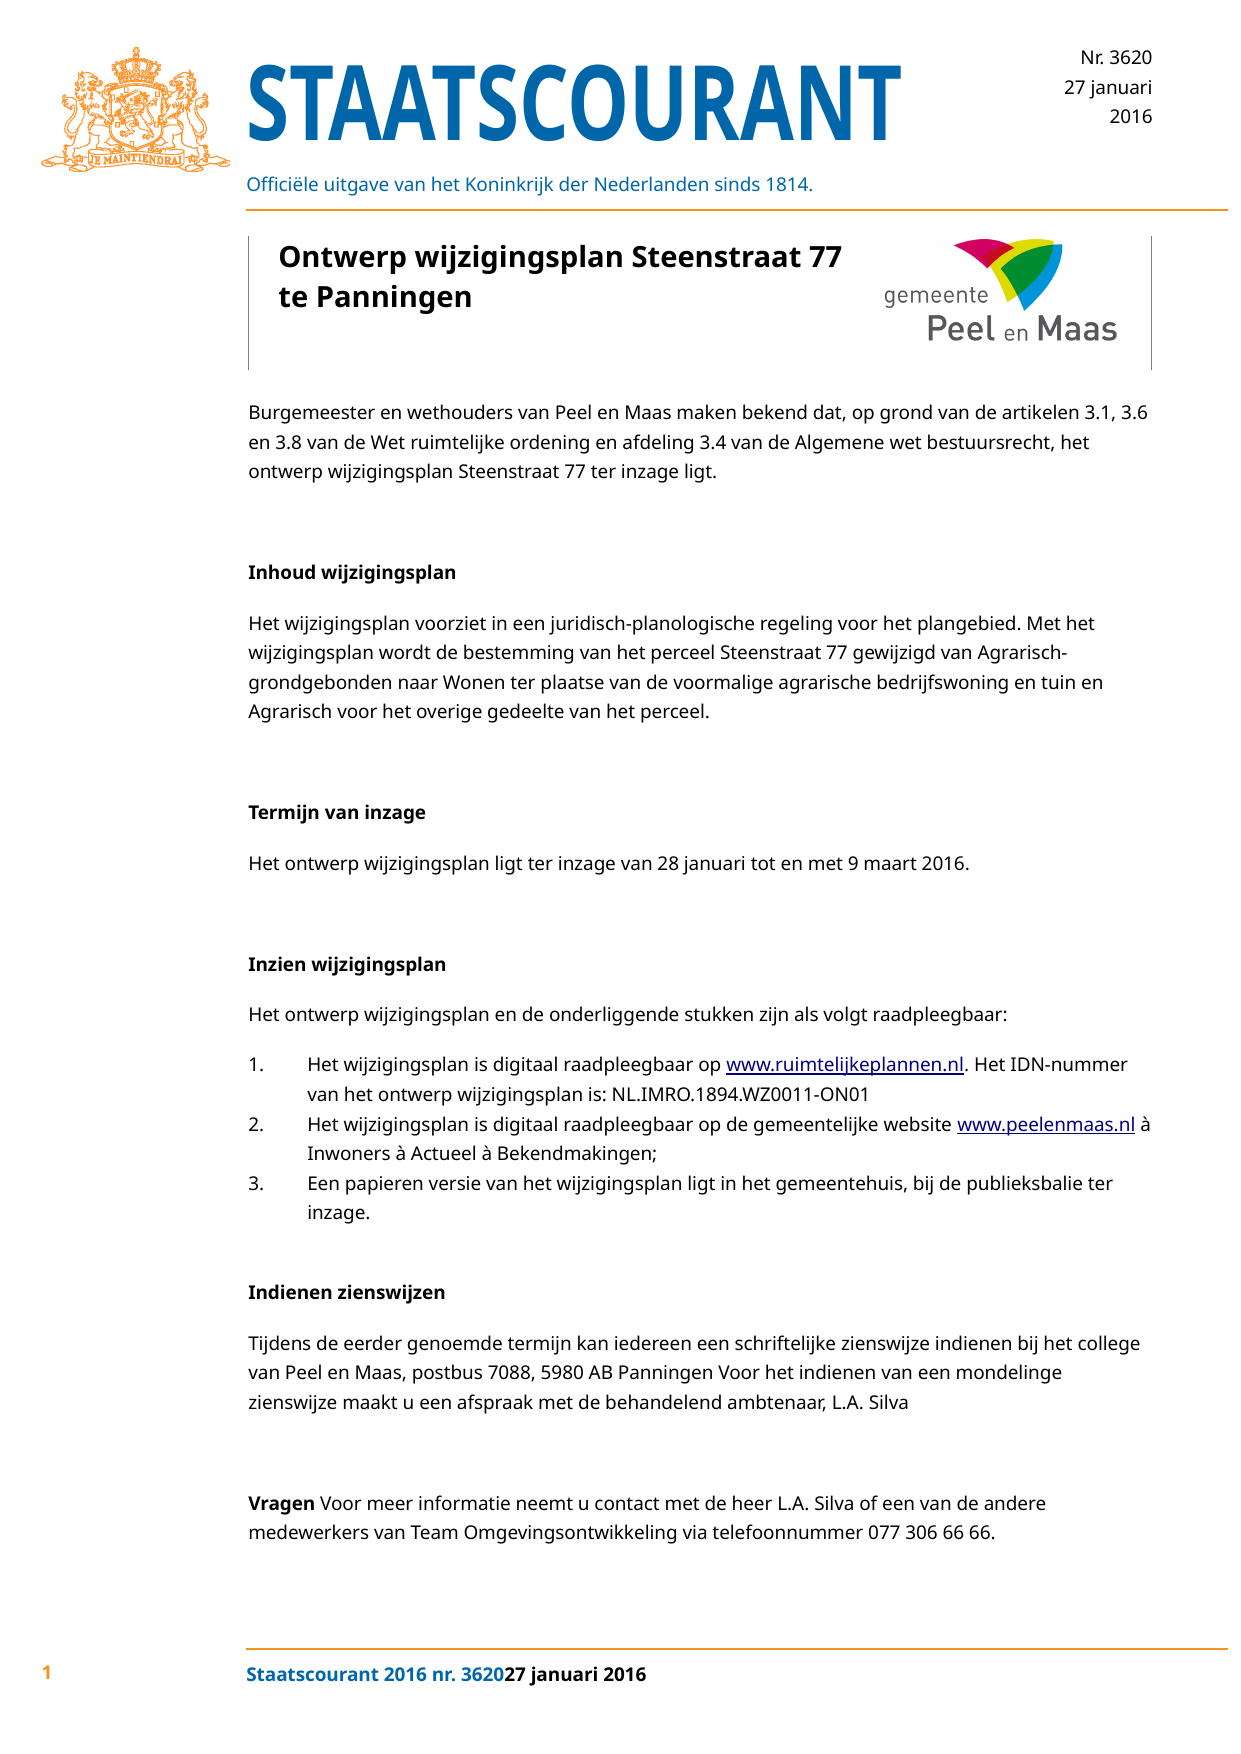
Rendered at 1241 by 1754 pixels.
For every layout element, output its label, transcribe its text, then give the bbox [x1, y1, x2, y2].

list Het wijzigingsplan is digitaal raadpleegbaar op www.ruimtelijkeplannen.nl. Het IDN-nummer van het ontwerp wijzigingsplan is: NL.IMRO.1894.WZ0011-ON01 [248, 1052, 1152, 1107]
text Inhoud wijzigingsplan [248, 559, 1152, 585]
text Indienen zienswijzen [248, 1279, 1152, 1305]
text Inzien wijzigingsplan [248, 951, 1152, 976]
text Het ontwerp wijzigingsplan en de onderliggende stukken zijn als volgt raadpleegbaar: [248, 1001, 1152, 1027]
text Het ontwerp wijzigingsplan ligt ter inzage van 28 januari tot en met 9 maart 2016. [248, 850, 1152, 876]
text Termijn van inzage [248, 799, 1152, 825]
picture [41, 47, 231, 172]
table_header Ontwerp wijzigingsplan Steenstraat 77 te Panningen [249, 236, 850, 370]
picture [882, 236, 1119, 345]
list Het wijzigingsplan is digitaal raadpleegbaar op de gemeentelijke website www.peelenmaas.nl à Inwoners à Actueel à Bekendmakingen; [248, 1111, 1152, 1166]
table_header [850, 236, 1151, 370]
text Vragen Voor meer informatie neemt u contact met de heer L.A. Silva of een van de andere medewerkers van Team Omgevingsontwikkeling via telefoonnummer 077 306 66 66. [248, 1490, 1152, 1545]
list Een papieren versie van het wijzigingsplan ligt in het gemeentehuis, bij de publieksbalie ter inzage. [248, 1170, 1152, 1225]
text Burgemeester en wethouders van Peel en Maas maken bekend dat, op grond van de artikelen 3.1, 3.6 en 3.8 van de Wet ruimtelijke ordening en afdeling 3.4 van de Algemene wet bestuursrecht, het ontwerp wijzigingsplan Steenstraat 77 ter inzage ligt. [248, 399, 1152, 484]
text Tijdens de eerder genoemde termijn kan iedereen een schriftelijke zienswijze indienen bij het college van Peel en Maas, postbus 7088, 5980 AB Panningen Voor het indienen van een mondelinge zienswijze maakt u een afspraak met de behandelend ambtenaar, L.A. Silva [248, 1330, 1152, 1415]
text Het wijzigingsplan voorziet in een juridisch-planologische regeling voor het plangebied. Met het wijzigingsplan wordt de bestemming van het perceel Steenstraat 77 gewijzigd van Agrarisch-grondgebonden naar Wonen ter plaatse van de voormalige agrarische bedrijfswoning en tuin en Agrarisch voor het overige gedeelte van het perceel. [248, 610, 1152, 724]
